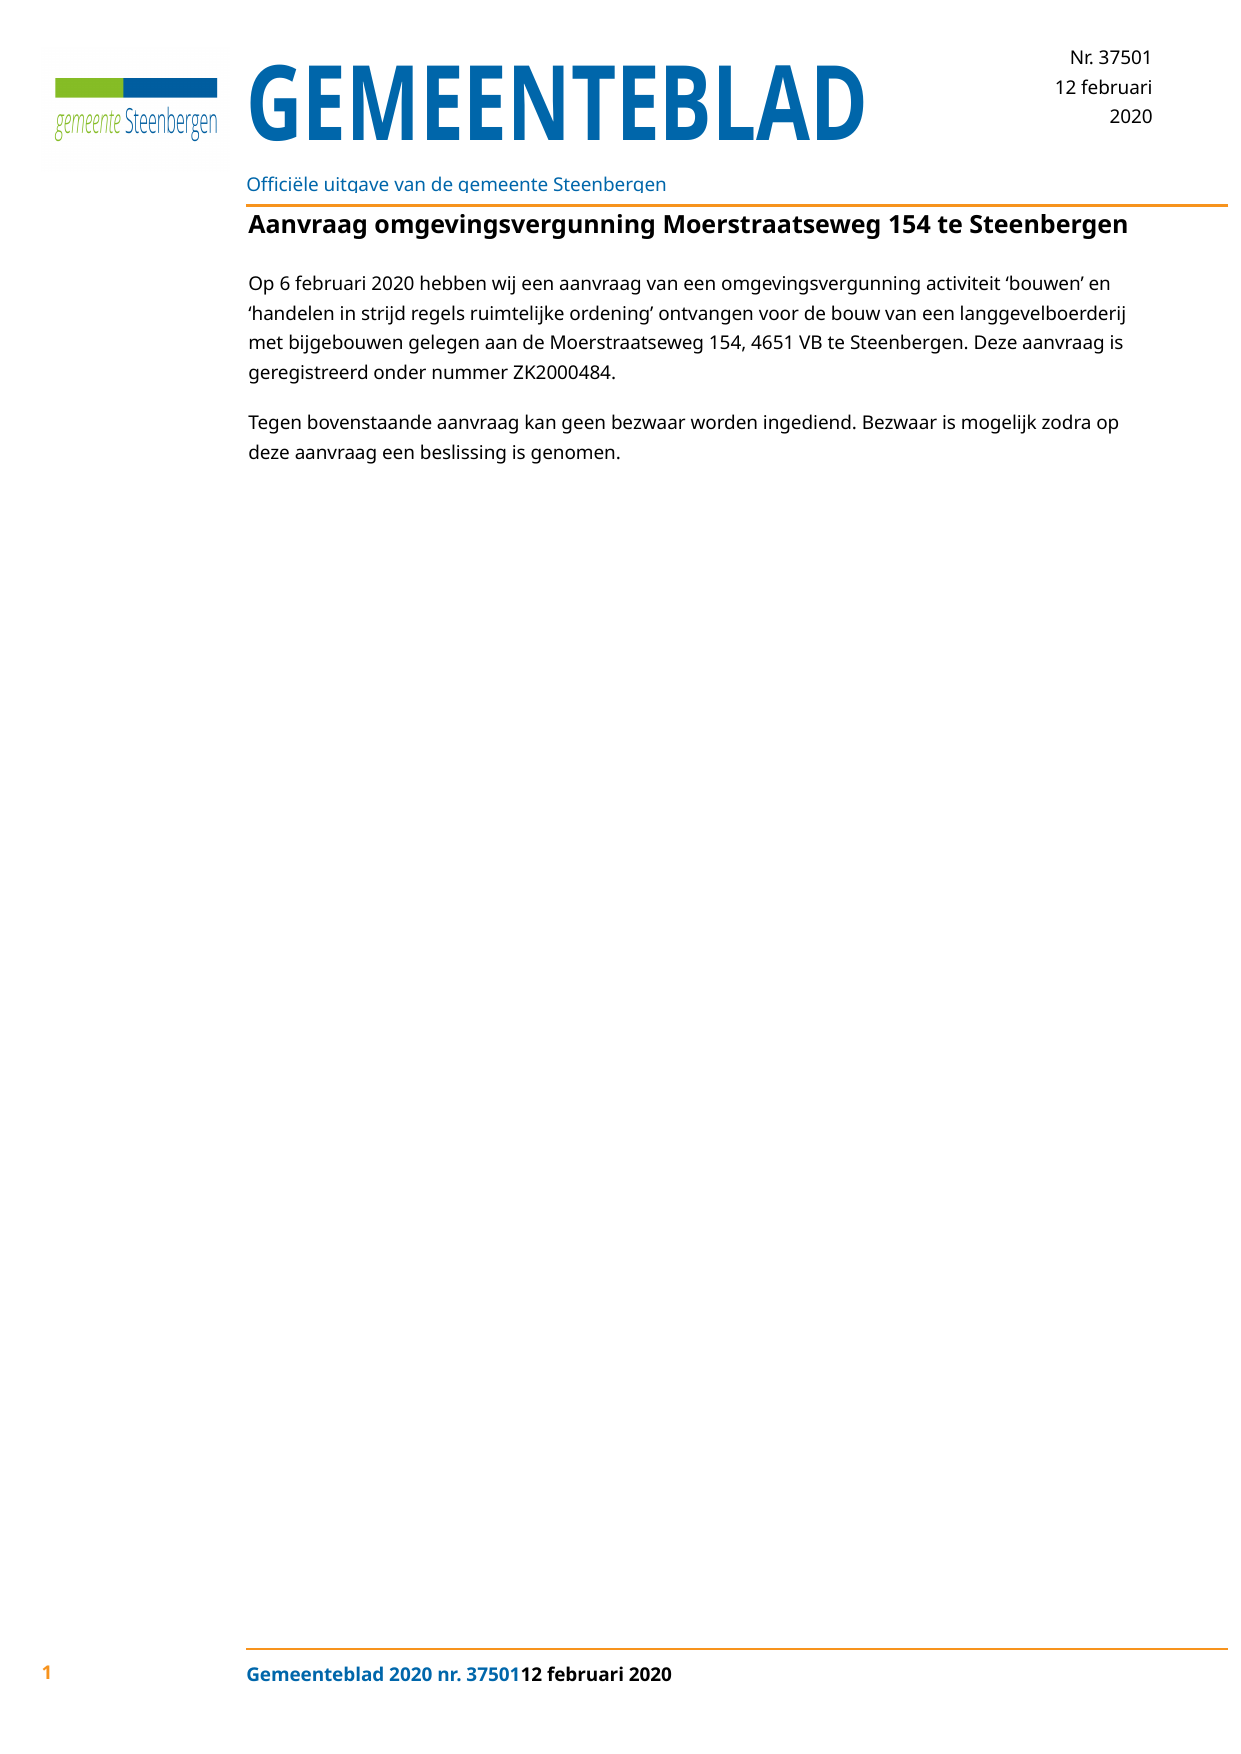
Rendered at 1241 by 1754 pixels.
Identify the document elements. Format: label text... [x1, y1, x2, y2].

text Aanvraag omgevingsvergunning Moerstraatseweg 154 te Steenbergen [248, 207, 1152, 241]
text Tegen bovenstaande aanvraag kan geen bezwaar worden ingediend. Bezwaar is mogelijk zodra op deze aanvraag een beslissing is genomen. [248, 409, 1152, 465]
picture [41, 47, 231, 172]
text Op 6 februari 2020 hebben wij een aanvraag van een omgevingsvergunning activiteit ‘bouwen’ en ‘handelen in strijd regels ruimtelijke ordening’ ontvangen voor de bouw van een langgevelboerderij met bijgebouwen gelegen aan de Moerstraatseweg 154, 4651 VB te Steenbergen. Deze aanvraag is geregistreerd onder nummer ZK2000484. [248, 270, 1152, 385]
